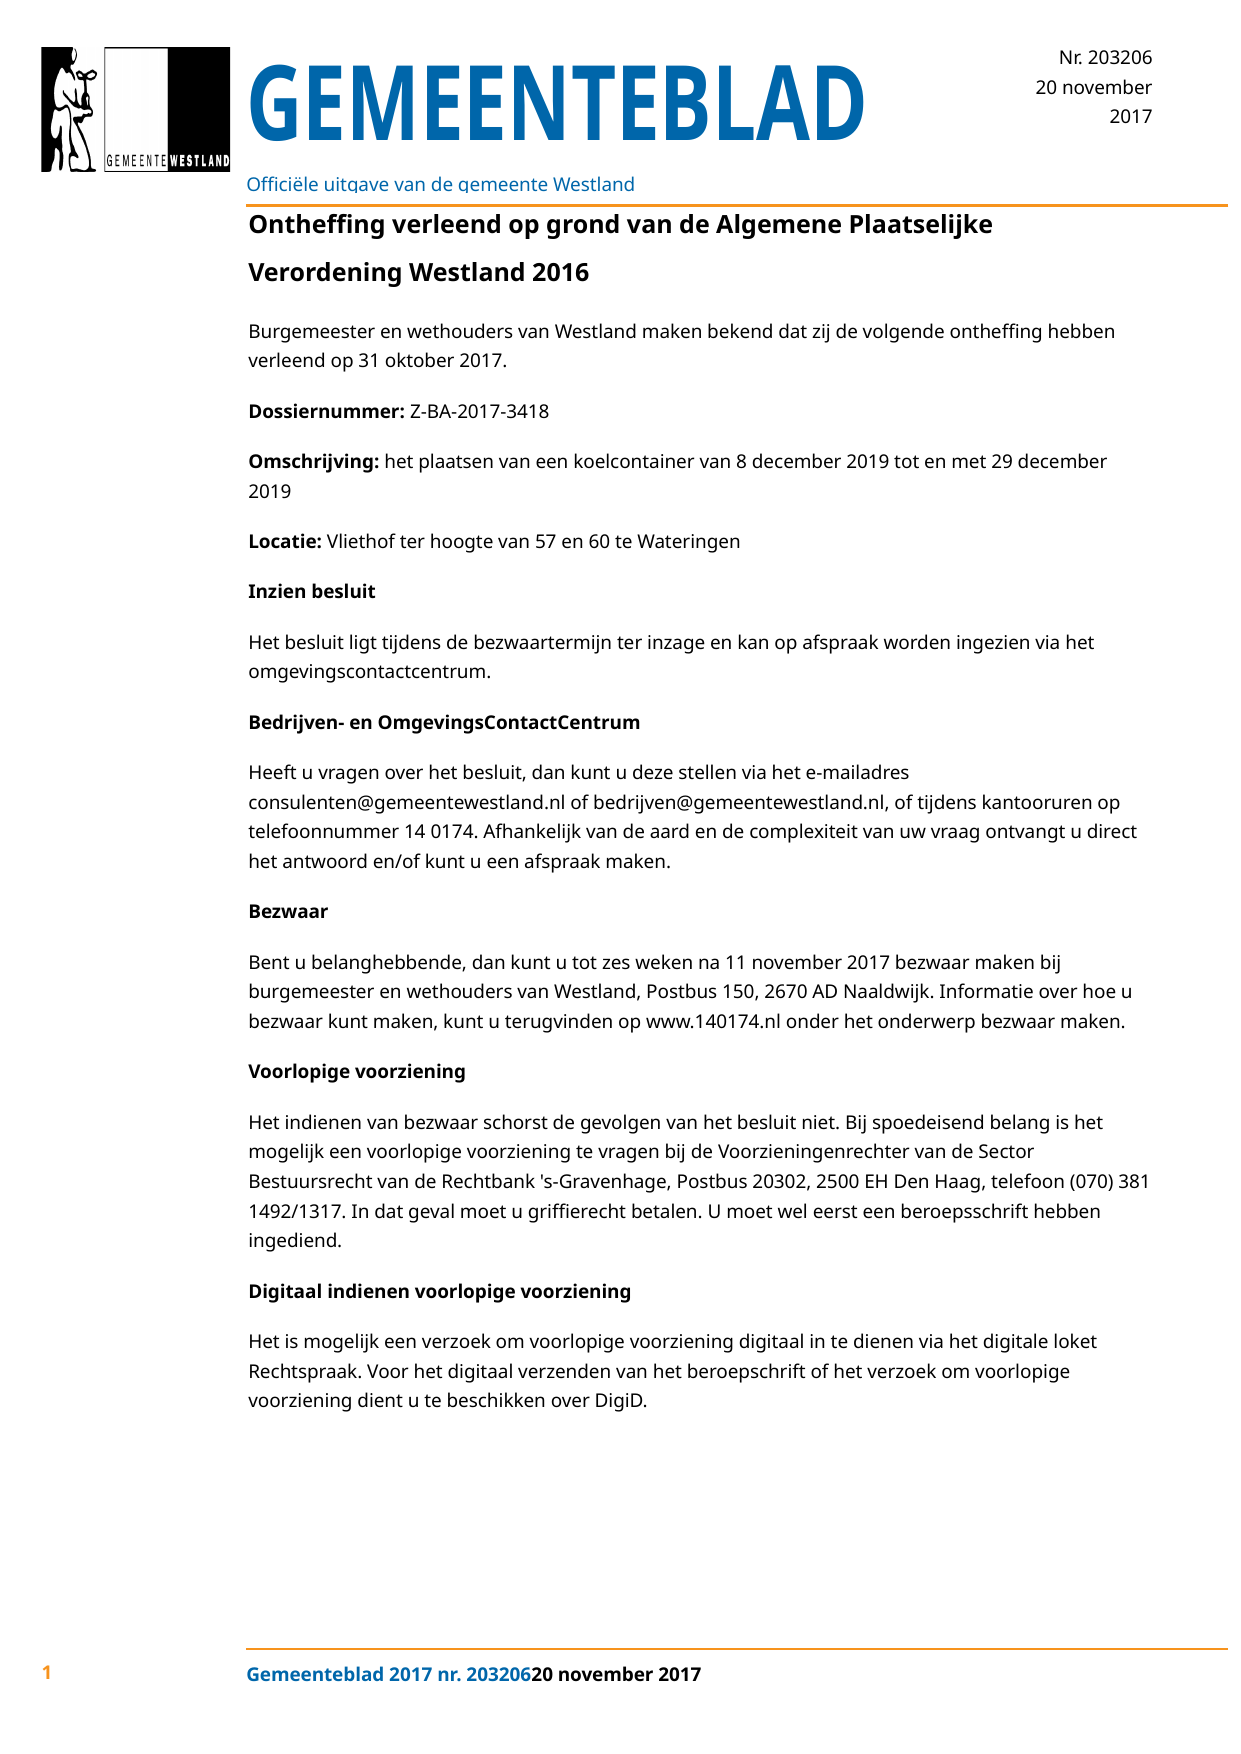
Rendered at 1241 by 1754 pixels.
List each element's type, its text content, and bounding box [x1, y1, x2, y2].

text Het indienen van bezwaar schorst de gevolgen van het besluit niet. Bij spoedeisend belang is het mogelijk een voorlopige voorziening te vragen bij de Voorzieningenrechter van de Sector Bestuursrecht van de Rechtbank 's-Gravenhage, Postbus 20302, 2500 EH Den Haag, telefoon (070) 381 1492/1317. In dat geval moet u griffierecht betalen. U moet wel eerst een beroepsschrift hebben ingediend. [248, 1109, 1152, 1253]
text Inzien besluit [248, 579, 1152, 604]
text Het is mogelijk een verzoek om voorlopige voorziening digitaal in te dienen via het digitale loket Rechtspraak. Voor het digitaal verzenden van het beroepschrift of het verzoek om voorlopige voorziening dient u te beschikken over DigiD. [248, 1328, 1152, 1413]
text Bedrijven- en OmgevingsContactCentrum [248, 709, 1152, 735]
picture [41, 47, 231, 172]
text Locatie: Vliethof ter hoogte van 57 en 60 te Wateringen [248, 528, 1152, 554]
text Het besluit ligt tijdens de bezwaartermijn ter inzage en kan op afspraak worden ingezien via het omgevingscontactcentrum. [248, 629, 1152, 684]
text Ontheffing verleend op grond van de Algemene Plaatselijke Verordening Westland 2016 [248, 207, 1152, 288]
text Bent u belanghebbende, dan kunt u tot zes weken na 11 november 2017 bezwaar maken bij burgemeester en wethouders van Westland, Postbus 150, 2670 AD Naaldwijk. Informatie over hoe u bezwaar kunt maken, kunt u terugvinden op www.140174.nl onder het onderwerp bezwaar maken. [248, 949, 1152, 1034]
text Burgemeester en wethouders van Westland maken bekend dat zij de volgende ontheffing hebben verleend op 31 oktober 2017. [248, 318, 1152, 373]
text Bezwaar [248, 899, 1152, 924]
text Digitaal indienen voorlopige voorziening [248, 1278, 1152, 1304]
text Voorlopige voorziening [248, 1059, 1152, 1084]
text Omschrijving: het plaatsen van een koelcontainer van 8 december 2019 tot en met 29 december 2019 [248, 448, 1152, 504]
text Dossiernummer: Z-BA-2017-3418 [248, 398, 1152, 424]
text Heeft u vragen over het besluit, dan kunt u deze stellen via het e-mailadres consulenten@gemeentewestland.nl of bedrijven@gemeentewestland.nl, of tijdens kantooruren op telefoonnummer 14 0174. Afhankelijk van de aard en de complexiteit van uw vraag ontvangt u direct het antwoord en/of kunt u een afspraak maken. [248, 759, 1152, 874]
